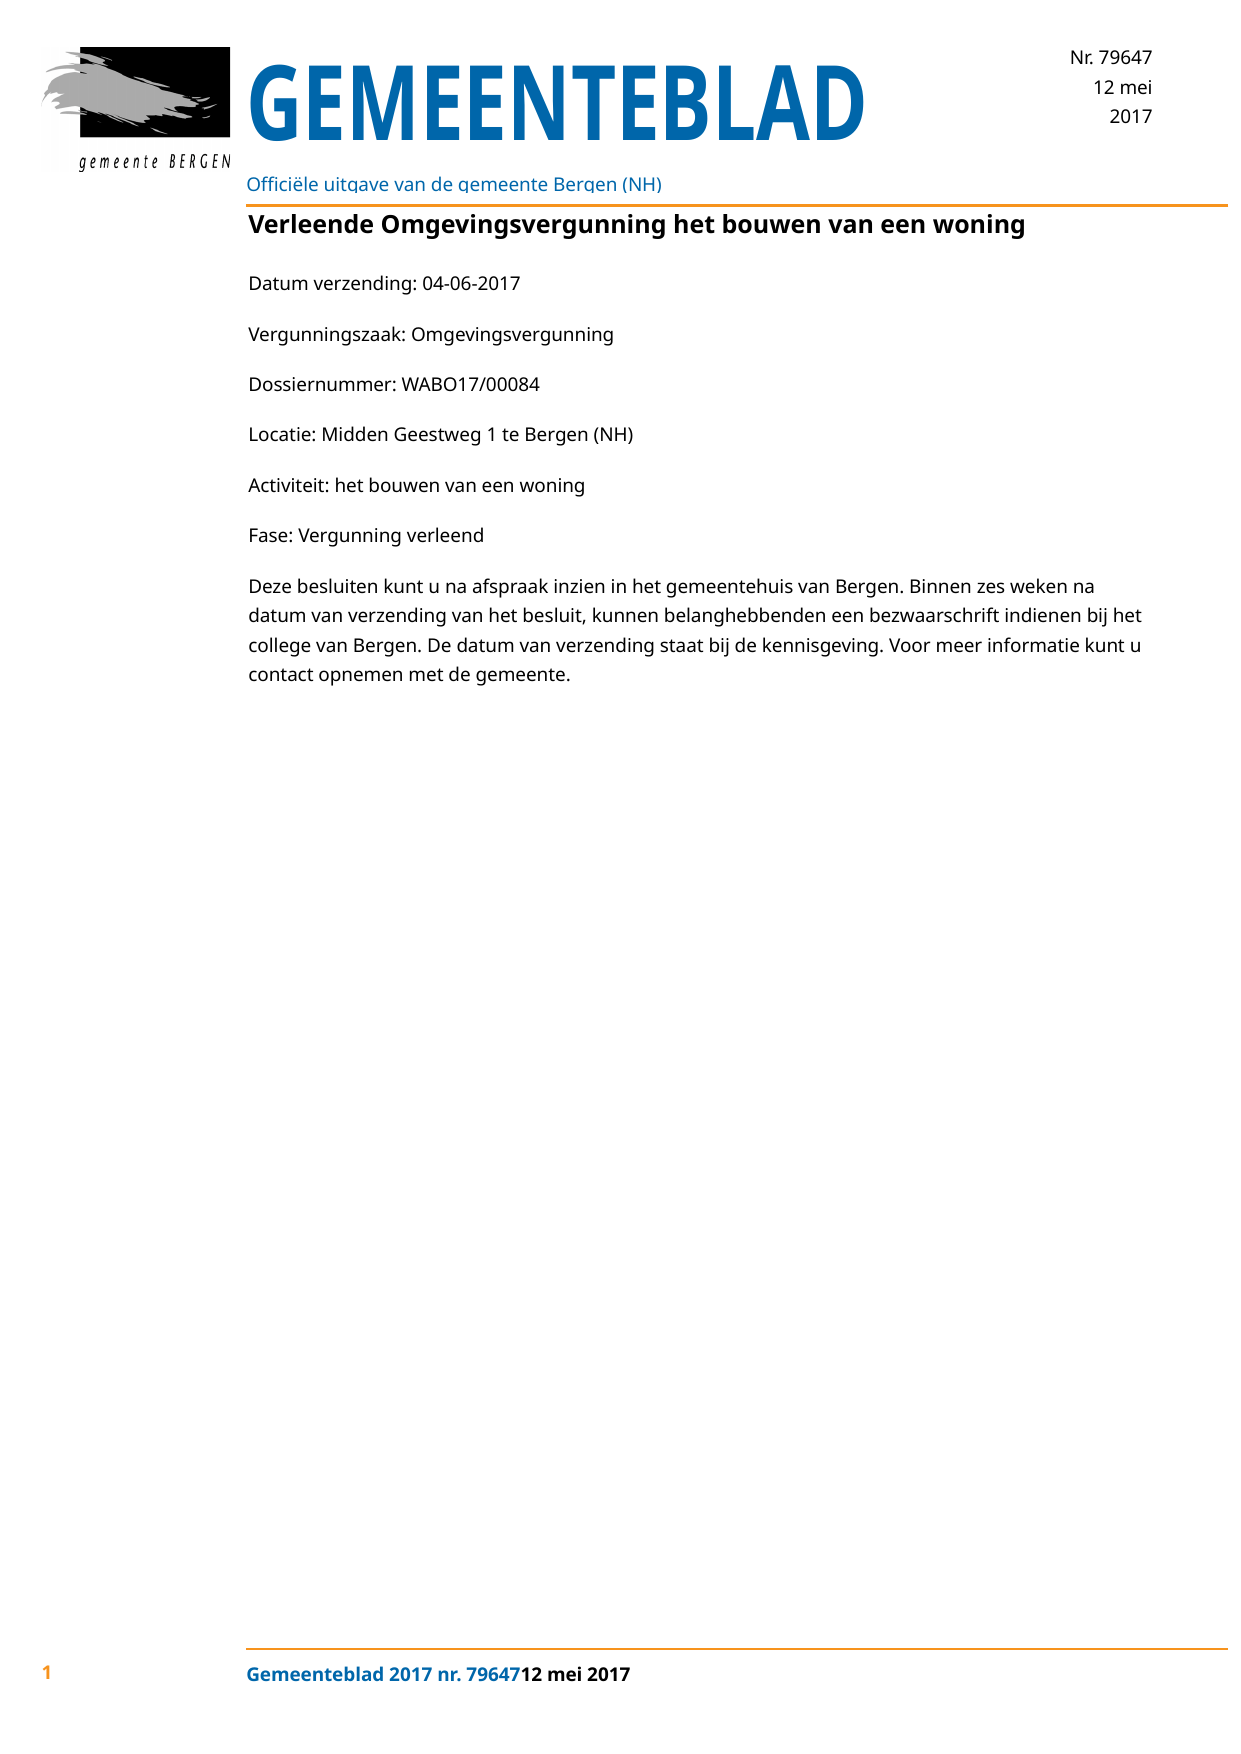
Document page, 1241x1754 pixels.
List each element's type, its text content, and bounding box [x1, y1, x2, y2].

text Vergunningszaak: Omgevingsvergunning [248, 321, 1152, 346]
text Activiteit: het bouwen van een woning [248, 472, 1152, 498]
text Dossiernummer: WABO17/00084 [248, 371, 1152, 397]
text Locatie: Midden Geestweg 1 te Bergen (NH) [248, 422, 1152, 447]
text Fase: Vergunning verleend [248, 522, 1152, 548]
picture [41, 47, 231, 172]
text Datum verzending: 04-06-2017 [248, 270, 1152, 296]
text Deze besluiten kunt u na afspraak inzien in het gemeentehuis van Bergen. Binnen zes weken na datum van verzending van het besluit, kunnen belanghebbenden een bezwaarschrift indienen bij het college van Bergen. De datum van verzending staat bij de kennisgeving. Voor meer informatie kunt u contact opnemen met de gemeente. [248, 573, 1152, 687]
text Verleende Omgevingsvergunning het bouwen van een woning [248, 207, 1152, 241]
